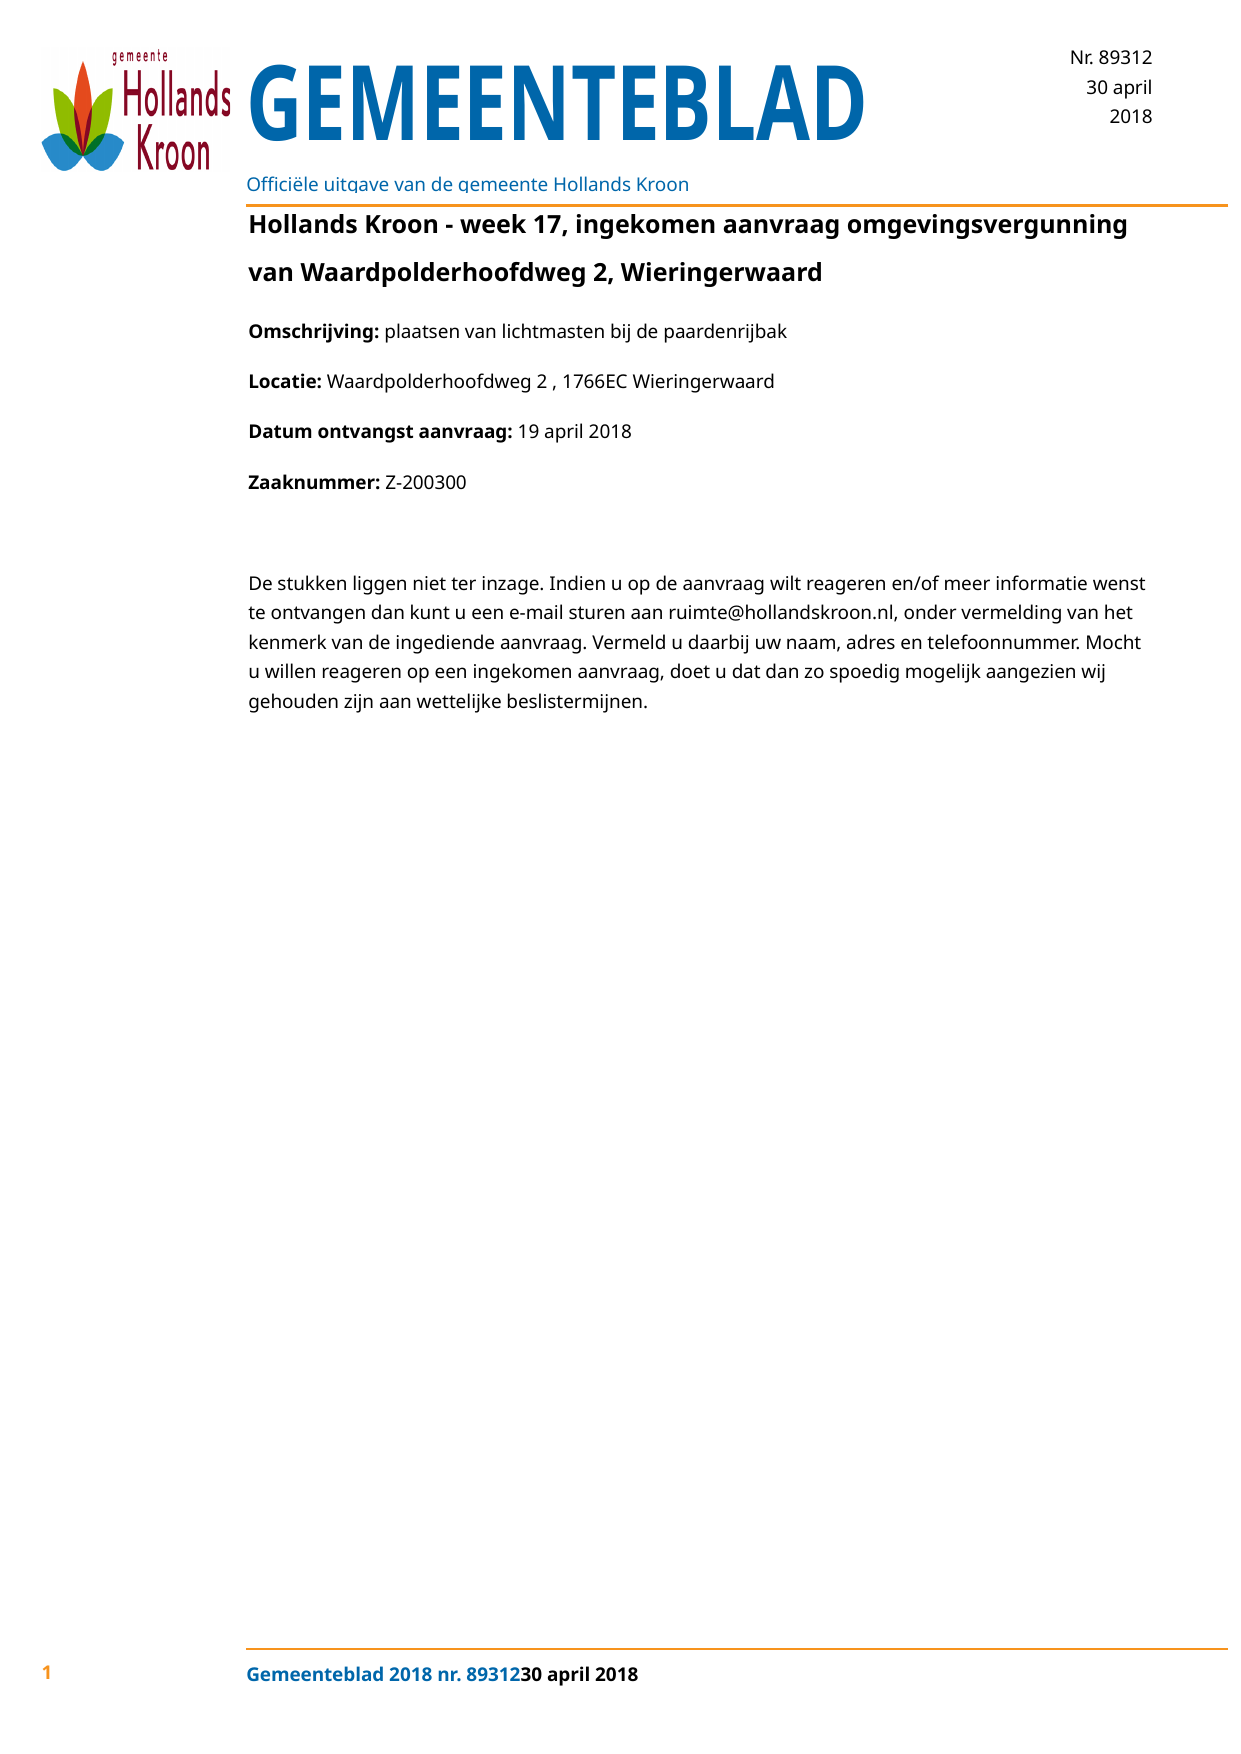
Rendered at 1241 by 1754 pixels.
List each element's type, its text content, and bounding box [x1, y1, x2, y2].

text Locatie: Waardpolderhoofdweg 2 , 1766EC Wieringerwaard [248, 368, 1152, 394]
text Hollands Kroon - week 17, ingekomen aanvraag omgevingsvergunning van Waardpolderhoofdweg 2, Wieringerwaard [248, 207, 1152, 288]
text Omschrijving: plaatsen van lichtmasten bij de paardenrijbak [248, 318, 1152, 344]
picture [41, 47, 231, 172]
text De stukken liggen niet ter inzage. Indien u op de aanvraag wilt reageren en/of meer informatie wenst te ontvangen dan kunt u een e-mail sturen aan ruimte@hollandskroon.nl, onder vermelding van het kenmerk van de ingediende aanvraag. Vermeld u daarbij uw naam, adres en telefoonnummer. Mocht u willen reageren op een ingekomen aanvraag, doet u dat dan zo spoedig mogelijk aangezien wij gehouden zijn aan wettelijke beslistermijnen. [248, 570, 1152, 714]
text Datum ontvangst aanvraag: 19 april 2018 [248, 419, 1152, 444]
text Zaaknummer: Z-200300 [248, 469, 1152, 495]
